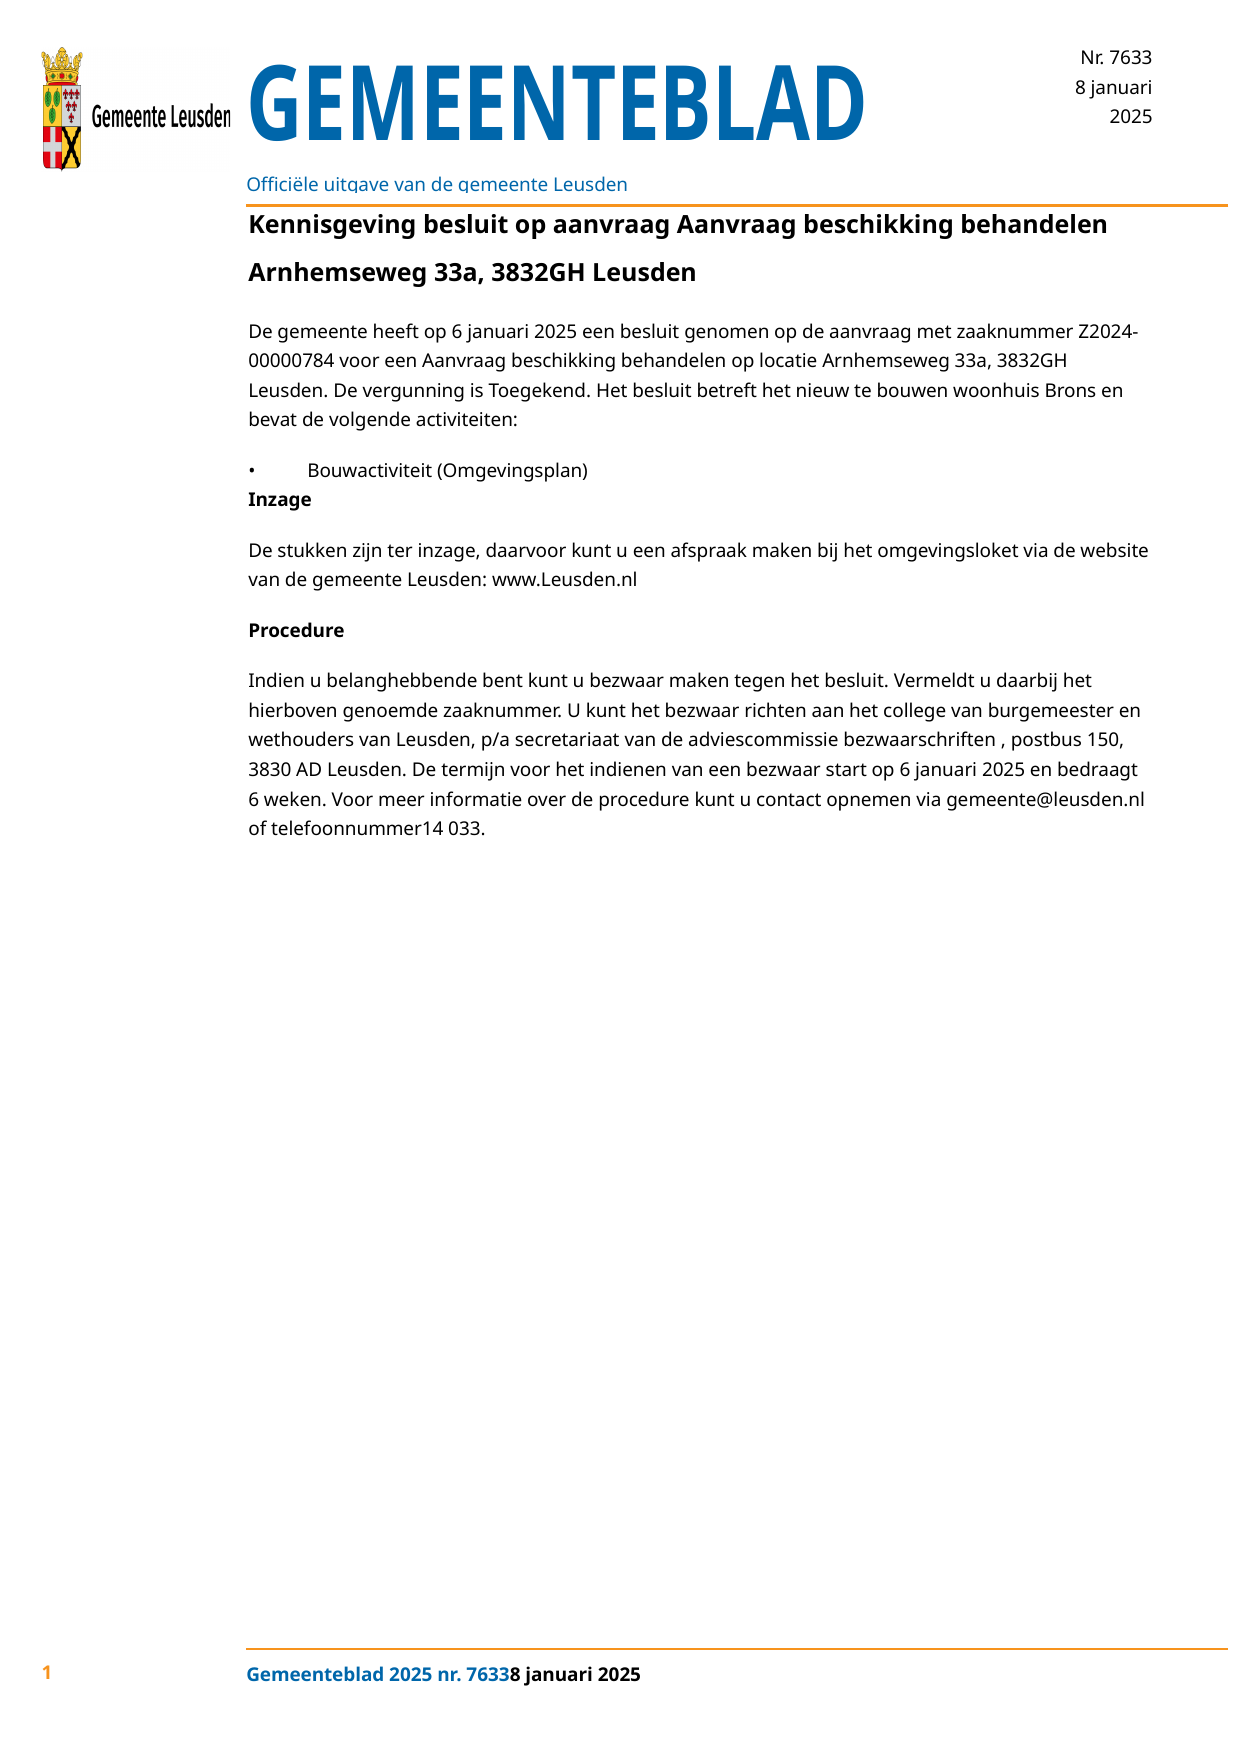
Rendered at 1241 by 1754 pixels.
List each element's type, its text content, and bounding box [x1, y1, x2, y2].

text De stukken zijn ter inzage, daarvoor kunt u een afspraak maken bij het omgevingsloket via de website van de gemeente Leusden: www.Leusden.nl [248, 537, 1152, 592]
text De gemeente heeft op 6 januari 2025 een besluit genomen op de aanvraag met zaaknummer Z2024-00000784 voor een Aanvraag beschikking behandelen op locatie Arnhemseweg 33a, 3832GH Leusden. De vergunning is Toegekend. Het besluit betreft het nieuw te bouwen woonhuis Brons en bevat de volgende activiteiten: [248, 318, 1152, 432]
list Bouwactiviteit (Omgevingsplan) [248, 457, 1152, 483]
text Kennisgeving besluit op aanvraag Aanvraag beschikking behandelen Arnhemseweg 33a, 3832GH Leusden [248, 207, 1152, 288]
picture [41, 47, 231, 172]
text Indien u belanghebbende bent kunt u bezwaar maken tegen het besluit. Vermeldt u daarbij het hierboven genoemde zaaknummer. U kunt het bezwaar richten aan het college van burgemeester en wethouders van Leusden, p/a secretariaat van de adviescommissie bezwaarschriften , postbus 150, 3830 AD Leusden. De termijn voor het indienen van een bezwaar start op 6 januari 2025 en bedraagt 6 weken. Voor meer informatie over de procedure kunt u contact opnemen via gemeente@leusden.nl of telefoonnummer14 033. [248, 667, 1152, 841]
text Inzage [248, 487, 1152, 512]
text Procedure [248, 617, 1152, 643]
